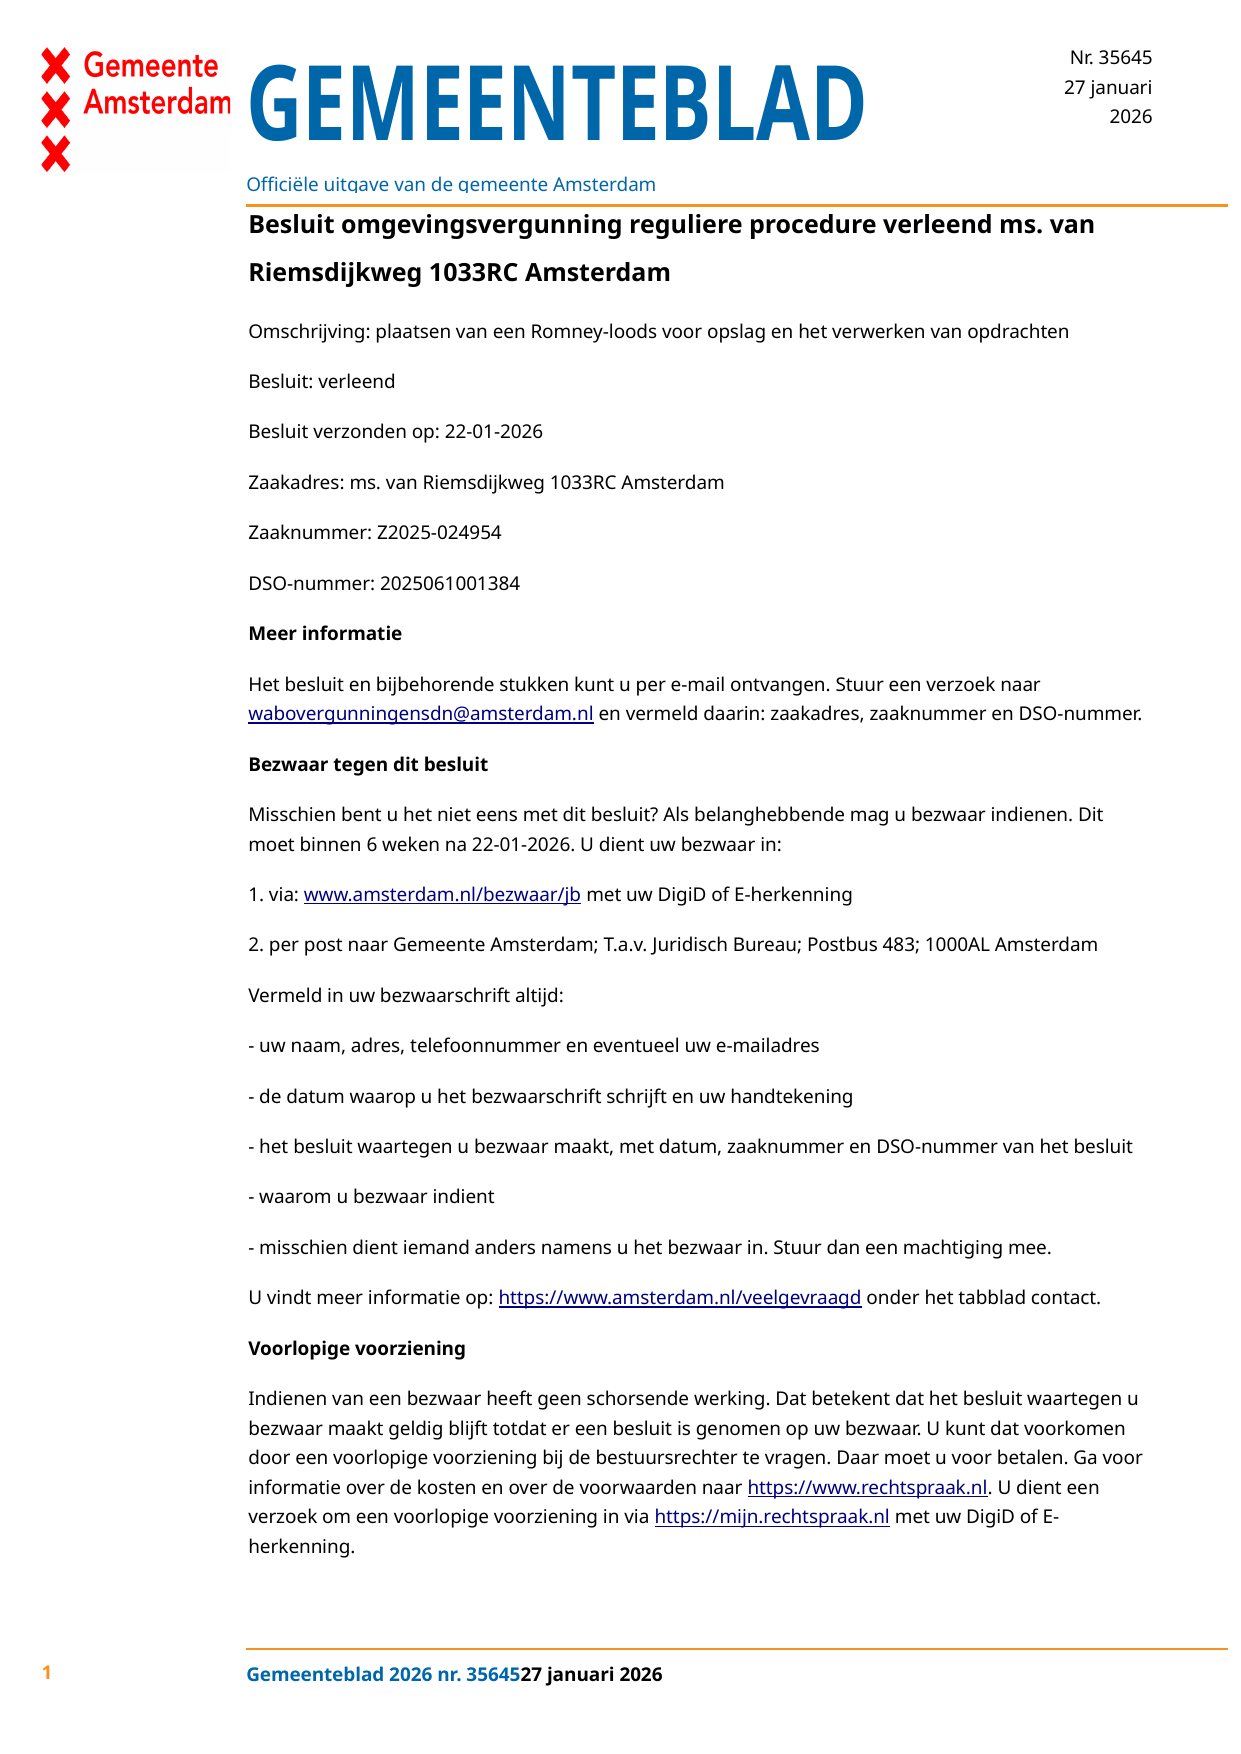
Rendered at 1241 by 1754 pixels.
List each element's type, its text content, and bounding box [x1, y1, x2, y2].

text Meer informatie [248, 620, 1152, 646]
text - uw naam, adres, telefoonnummer en eventueel uw e-mailadres [248, 1032, 1152, 1058]
text Bezwaar tegen dit besluit [248, 751, 1152, 777]
text - misschien dient iemand anders namens u het bezwaar in. Stuur dan een machtiging mee. [248, 1234, 1152, 1260]
text Omschrijving: plaatsen van een Romney-loods voor opslag en het verwerken van opdrachten [248, 318, 1152, 344]
text Besluit omgevingsvergunning reguliere procedure verleend ms. van Riemsdijkweg 1033RC Amsterdam [248, 207, 1152, 288]
text U vindt meer informatie op: https://www.amsterdam.nl/veelgevraagd onder het tabblad contact. [248, 1284, 1152, 1310]
text 1. via: www.amsterdam.nl/bezwaar/jb met uw DigiD of E-herkenning [248, 881, 1152, 907]
text Misschien bent u het niet eens met dit besluit? Als belanghebbende mag u bezwaar indienen. Dit moet binnen 6 weken na 22-01-2026. U dient uw bezwaar in: [248, 801, 1152, 857]
text Zaaknummer: Z2025-024954 [248, 519, 1152, 545]
text Voorlopige voorziening [248, 1335, 1152, 1361]
text Het besluit en bijbehorende stukken kunt u per e-mail ontvangen. Stuur een verzoek naar wabovergunningensdn@amsterdam.nl en vermeld daarin: zaakadres, zaaknummer en DSO-nummer. [248, 671, 1152, 726]
text DSO-nummer: 2025061001384 [248, 570, 1152, 596]
text Indienen van een bezwaar heeft geen schorsende werking. Dat betekent dat het besluit waartegen u bezwaar maakt geldig blijft totdat er een besluit is genomen op uw bezwaar. U kunt dat voorkomen door een voorlopige voorziening bij de bestuursrechter te vragen. Daar moet u voor betalen. Ga voor informatie over de kosten en over de voorwaarden naar https://www.rechtspraak.nl. U dient een verzoek om een voorlopige voorziening in via https://mijn.rechtspraak.nl met uw DigiD of E-herkenning. [248, 1385, 1152, 1559]
text Zaakadres: ms. van Riemsdijkweg 1033RC Amsterdam [248, 469, 1152, 495]
text 2. per post naar Gemeente Amsterdam; T.a.v. Juridisch Bureau; Postbus 483; 1000AL Amsterdam [248, 932, 1152, 957]
picture [41, 47, 231, 172]
text - waarom u bezwaar indient [248, 1184, 1152, 1209]
text - het besluit waartegen u bezwaar maakt, met datum, zaaknummer en DSO-nummer van het besluit [248, 1133, 1152, 1159]
text - de datum waarop u het bezwaarschrift schrijft en uw handtekening [248, 1083, 1152, 1109]
text Vermeld in uw bezwaarschrift altijd: [248, 982, 1152, 1008]
text Besluit: verleend [248, 368, 1152, 394]
text Besluit verzonden op: 22-01-2026 [248, 419, 1152, 444]
